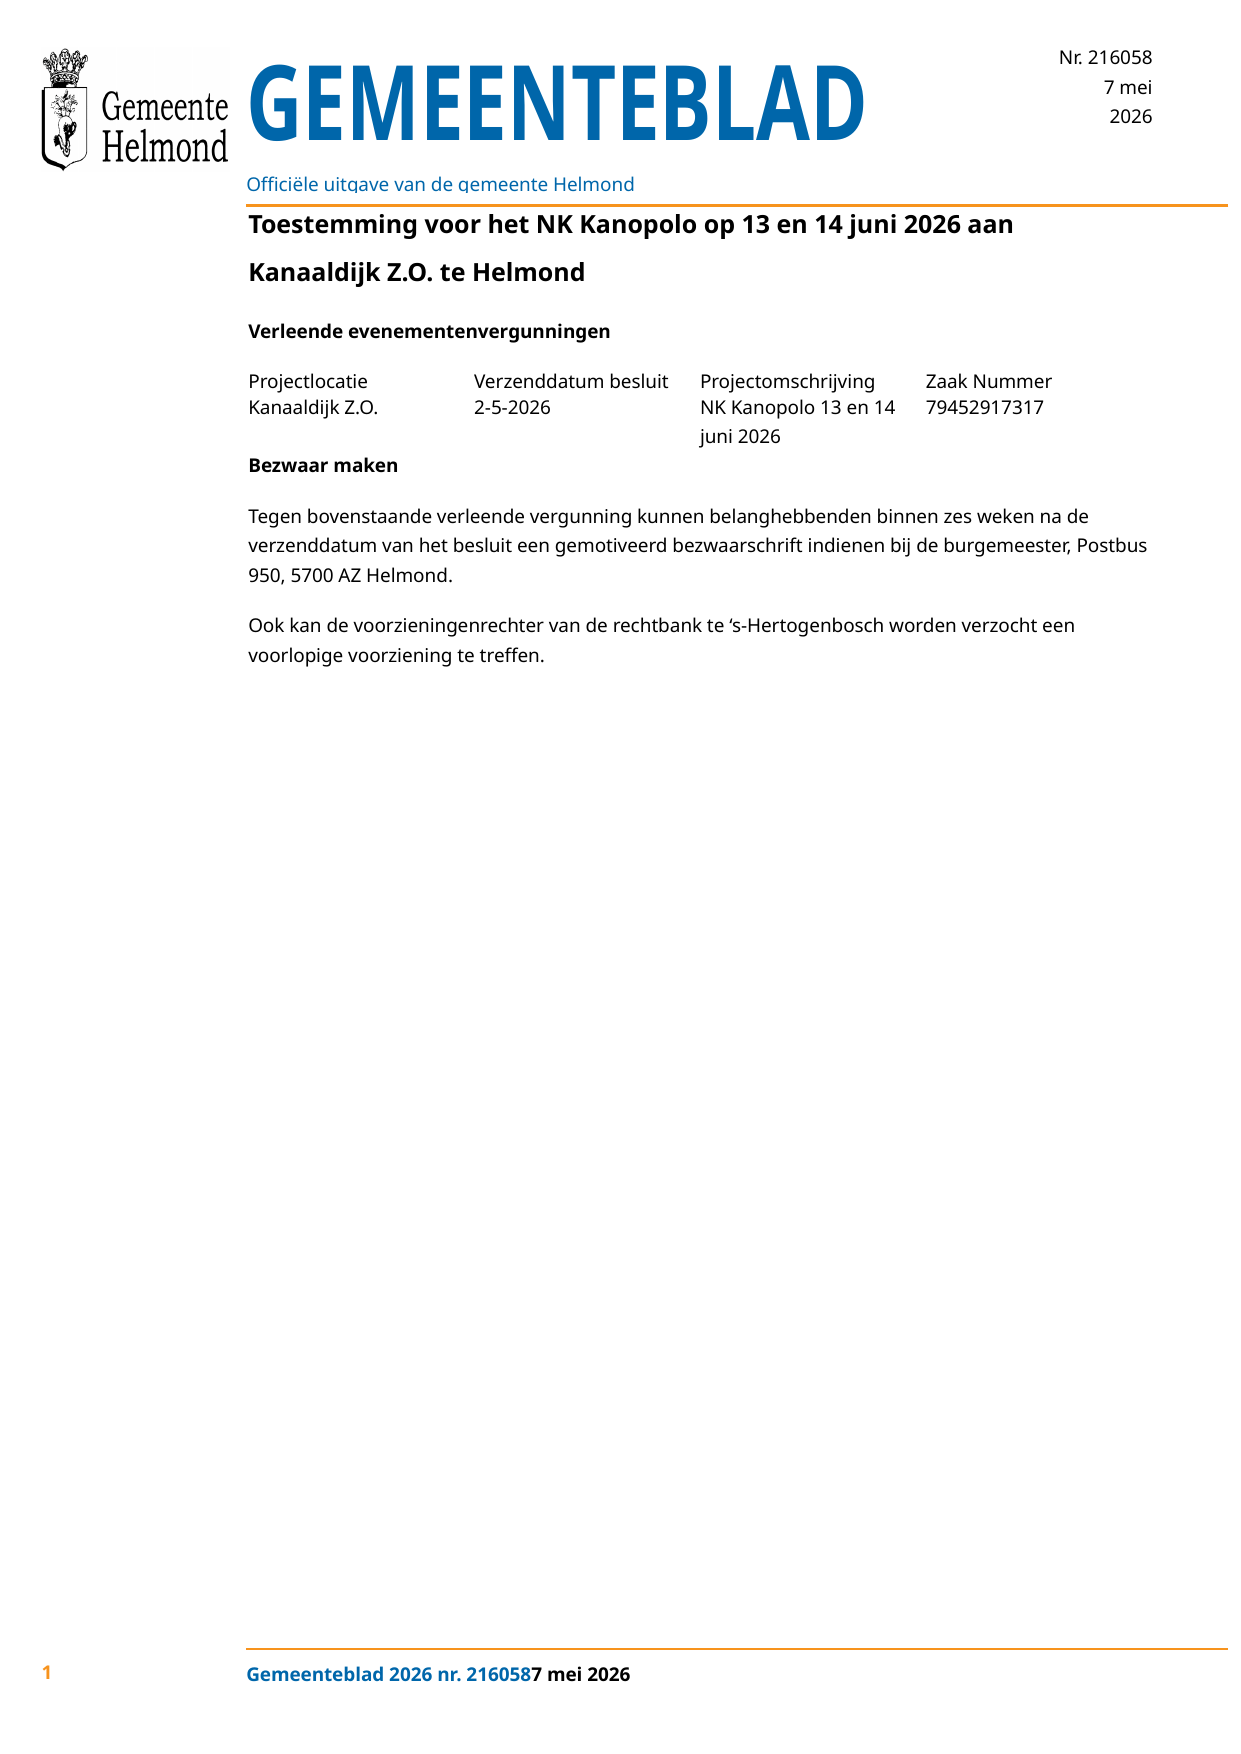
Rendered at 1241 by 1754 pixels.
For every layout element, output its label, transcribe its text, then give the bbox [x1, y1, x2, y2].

table_header Zaak Nummer [926, 369, 1152, 394]
table_header Verzenddatum besluit [474, 369, 700, 394]
text Verleende evenementenvergunningen [248, 318, 1152, 344]
text Ook kan de voorzieningenrechter van de rechtbank te ‘s-Hertogenbosch worden verzocht een voorlopige voorziening te treffen. [248, 613, 1152, 668]
table_header Projectomschrijving [700, 369, 926, 394]
picture [41, 47, 231, 172]
text Tegen bovenstaande verleende vergunning kunnen belanghebbenden binnen zes weken na de verzenddatum van het besluit een gemotiveerd bezwaarschrift indienen bij de burgemeester, Postbus 950, 5700 AZ Helmond. [248, 503, 1152, 588]
table_cell 79452917317 [926, 394, 1152, 449]
table_cell NK Kanopolo 13 en 14 juni 2026 [700, 394, 926, 449]
text Bezwaar maken [248, 453, 1152, 478]
table_cell Kanaaldijk Z.O. [248, 394, 474, 449]
table_cell 2-5-2026 [474, 394, 700, 449]
table_header Projectlocatie [248, 369, 474, 394]
text Toestemming voor het NK Kanopolo op 13 en 14 juni 2026 aan Kanaaldijk Z.O. te Helmond [248, 207, 1152, 288]
